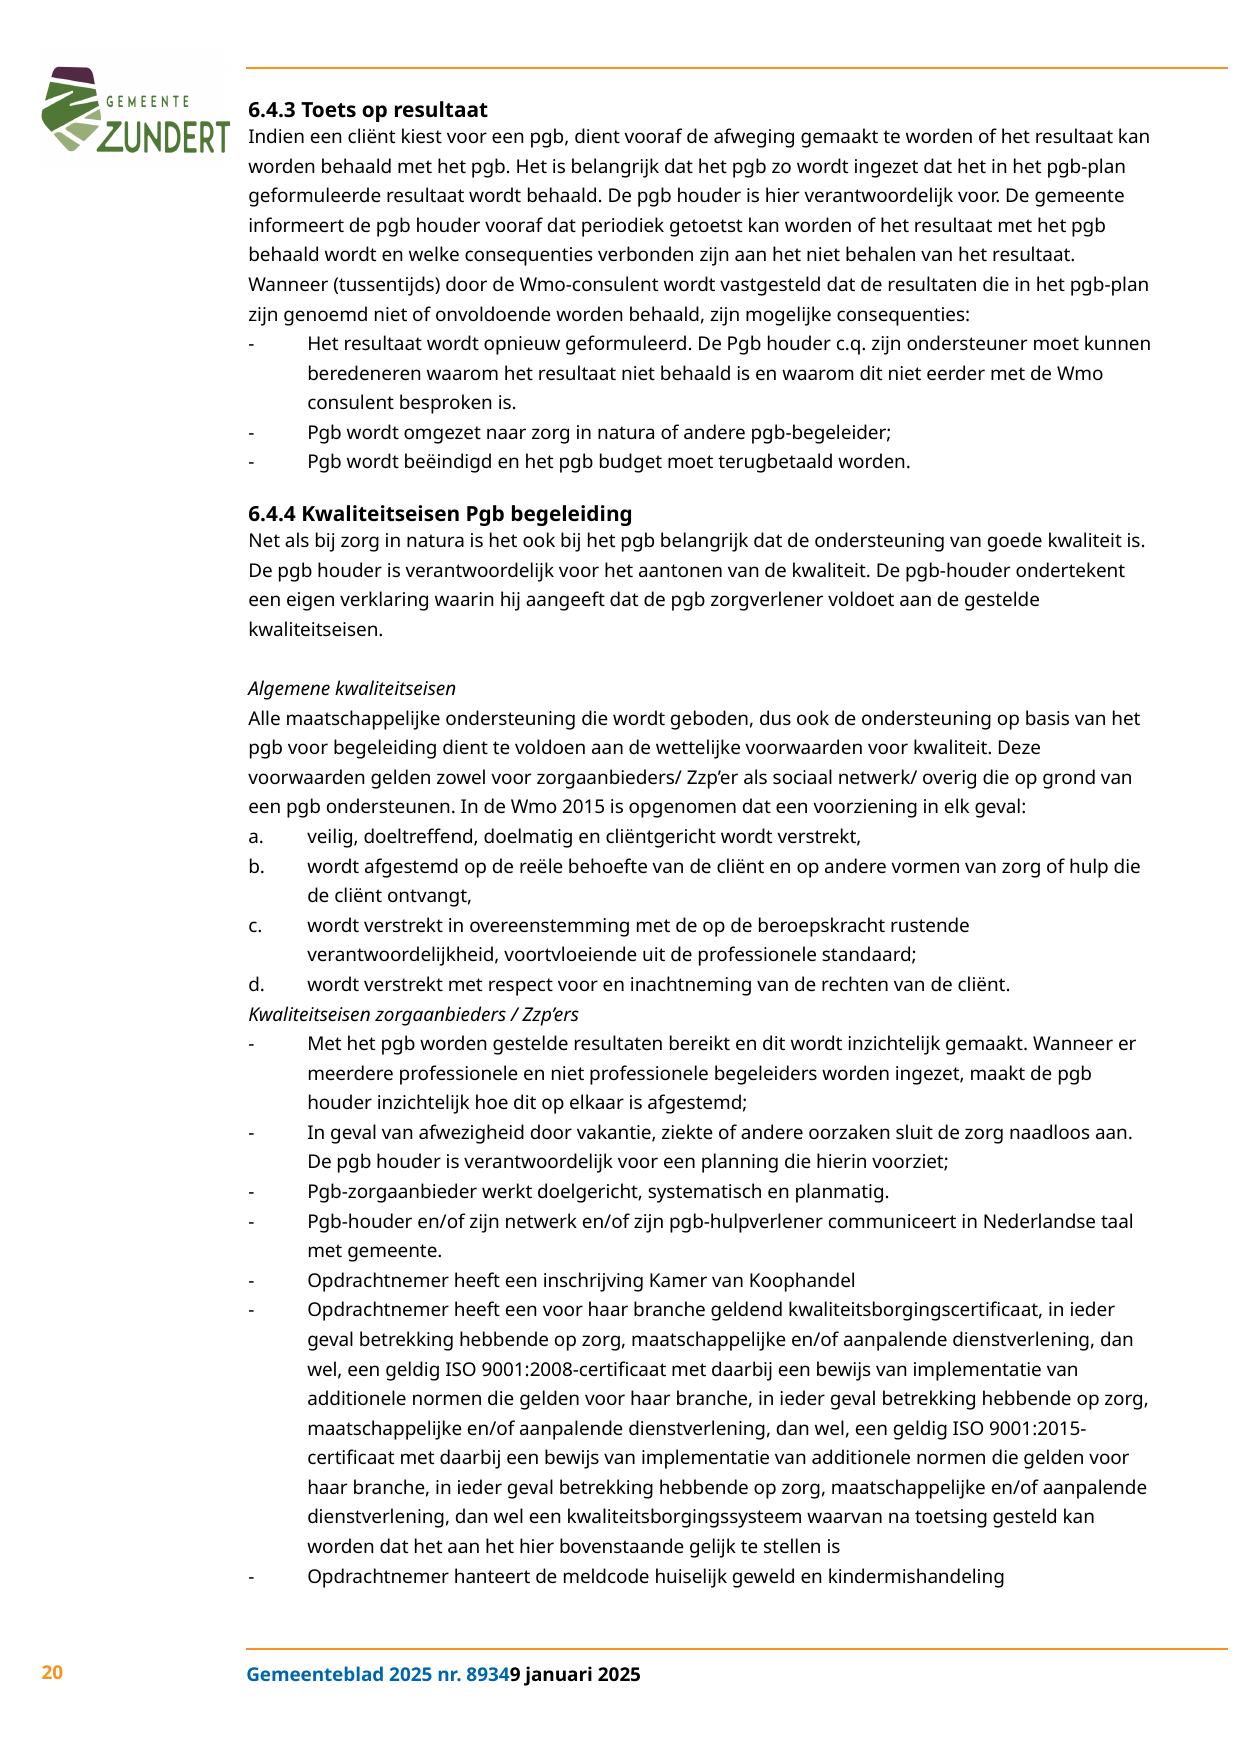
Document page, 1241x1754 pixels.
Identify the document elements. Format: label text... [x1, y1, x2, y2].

list Pgb-zorgaanbieder werkt doelgericht, systematisch en planmatig. [248, 1178, 1152, 1204]
list Pgb wordt omgezet naar zorg in natura of andere pgb-begeleider; [248, 419, 1152, 445]
list Opdrachtnemer heeft een voor haar branche geldend kwaliteitsborgingscertificaat, in ieder geval betrekking hebbende op zorg, maatschappelijke en/of aanpalende dienstverlening, dan wel, een geldig ISO 9001:2008-certificaat met daarbij een bewijs van implementatie van additionele normen die gelden voor haar branche, in ieder geval betrekking hebbende op zorg, maatschappelijke en/of aanpalende dienstverlening, dan wel, een geldig ISO 9001:2015-certificaat met daarbij een bewijs van implementatie van additionele normen die gelden voor haar branche, in ieder geval betrekking hebbende op zorg, maatschappelijke en/of aanpalende dienstverlening, dan wel een kwaliteitsborgingssysteem waarvan na toetsing gesteld kan worden dat het aan het hier bovenstaande gelijk te stellen is [248, 1297, 1152, 1559]
text Algemene kwaliteitseisen [248, 675, 1152, 701]
text 6.4.3 Toets op resultaat [248, 95, 1152, 123]
text Net als bij zorg in natura is het ook bij het pgb belangrijk dat de ondersteuning van goede kwaliteit is. De pgb houder is verantwoordelijk voor het aantonen van de kwaliteit. De pgb-houder ondertekent een eigen verklaring waarin hij aangeeft dat de pgb zorgverlener voldoet aan de gestelde kwaliteitseisen. [248, 527, 1152, 642]
text Indien een cliënt kiest voor een pgb, dient vooraf de afweging gemaakt te worden of het resultaat kan worden behaald met het pgb. Het is belangrijk dat het pgb zo wordt ingezet dat het in het pgb-plan geformuleerde resultaat wordt behaald. De pgb houder is hier verantwoordelijk voor. De gemeente informeert de pgb houder vooraf dat periodiek getoetst kan worden of het resultaat met het pgb behaald wordt en welke consequenties verbonden zijn aan het niet behalen van het resultaat. Wanneer (tussentijds) door de Wmo-consulent wordt vastgesteld dat de resultaten die in het pgb-plan zijn genoemd niet of onvoldoende worden behaald, zijn mogelijke consequenties: [248, 123, 1152, 326]
list Met het pgb worden gestelde resultaten bereikt en dit wordt inzichtelijk gemaakt. Wanneer er meerdere professionele en niet professionele begeleiders worden ingezet, maakt de pgb houder inzichtelijk hoe dit op elkaar is afgestemd; [248, 1030, 1152, 1115]
text Kwaliteitseisen zorgaanbieders / Zzp’ers [248, 1001, 1152, 1027]
list wordt verstrekt in overeenstemming met de op de beroepskracht rustende verantwoordelijkheid, voortvloeiende uit de professionele standaard; [248, 912, 1152, 967]
list Pgb wordt beëindigd en het pgb budget moet terugbetaald worden. [248, 449, 1152, 474]
picture [41, 47, 231, 172]
list Het resultaat wordt opnieuw geformuleerd. De Pgb houder c.q. zijn ondersteuner moet kunnen beredeneren waarom het resultaat niet behaald is en waarom dit niet eerder met de Wmo consulent besproken is. [248, 330, 1152, 415]
list In geval van afwezigheid door vakantie, ziekte of andere oorzaken sluit de zorg naadloos aan. De pgb houder is verantwoordelijk voor een planning die hierin voorziet; [248, 1119, 1152, 1174]
list wordt afgestemd op de reële behoefte van de cliënt en op andere vormen van zorg of hulp die de cliënt ontvangt, [248, 853, 1152, 908]
list Opdrachtnemer hanteert de meldcode huiselijk geweld en kindermishandeling [248, 1563, 1152, 1589]
text Alle maatschappelijke ondersteuning die wordt geboden, dus ook de ondersteuning op basis van het pgb voor begeleiding dient te voldoen aan de wettelijke voorwaarden voor kwaliteit. Deze voorwaarden gelden zowel voor zorgaanbieders/ Zzp’er als sociaal netwerk/ overig die op grond van een pgb ondersteunen. In de Wmo 2015 is opgenomen dat een voorziening in elk geval: [248, 705, 1152, 819]
text 6.4.4 Kwaliteitseisen Pgb begeleiding [248, 499, 1152, 527]
list Pgb-houder en/of zijn netwerk en/of zijn pgb-hulpverlener communiceert in Nederlandse taal met gemeente. [248, 1208, 1152, 1263]
list Opdrachtnemer heeft een inschrijving Kamer van Koophandel [248, 1267, 1152, 1293]
list wordt verstrekt met respect voor en inachtneming van de rechten van de cliënt. [248, 971, 1152, 997]
list veilig, doeltreffend, doelmatig en cliëntgericht wordt verstrekt, [248, 823, 1152, 849]
